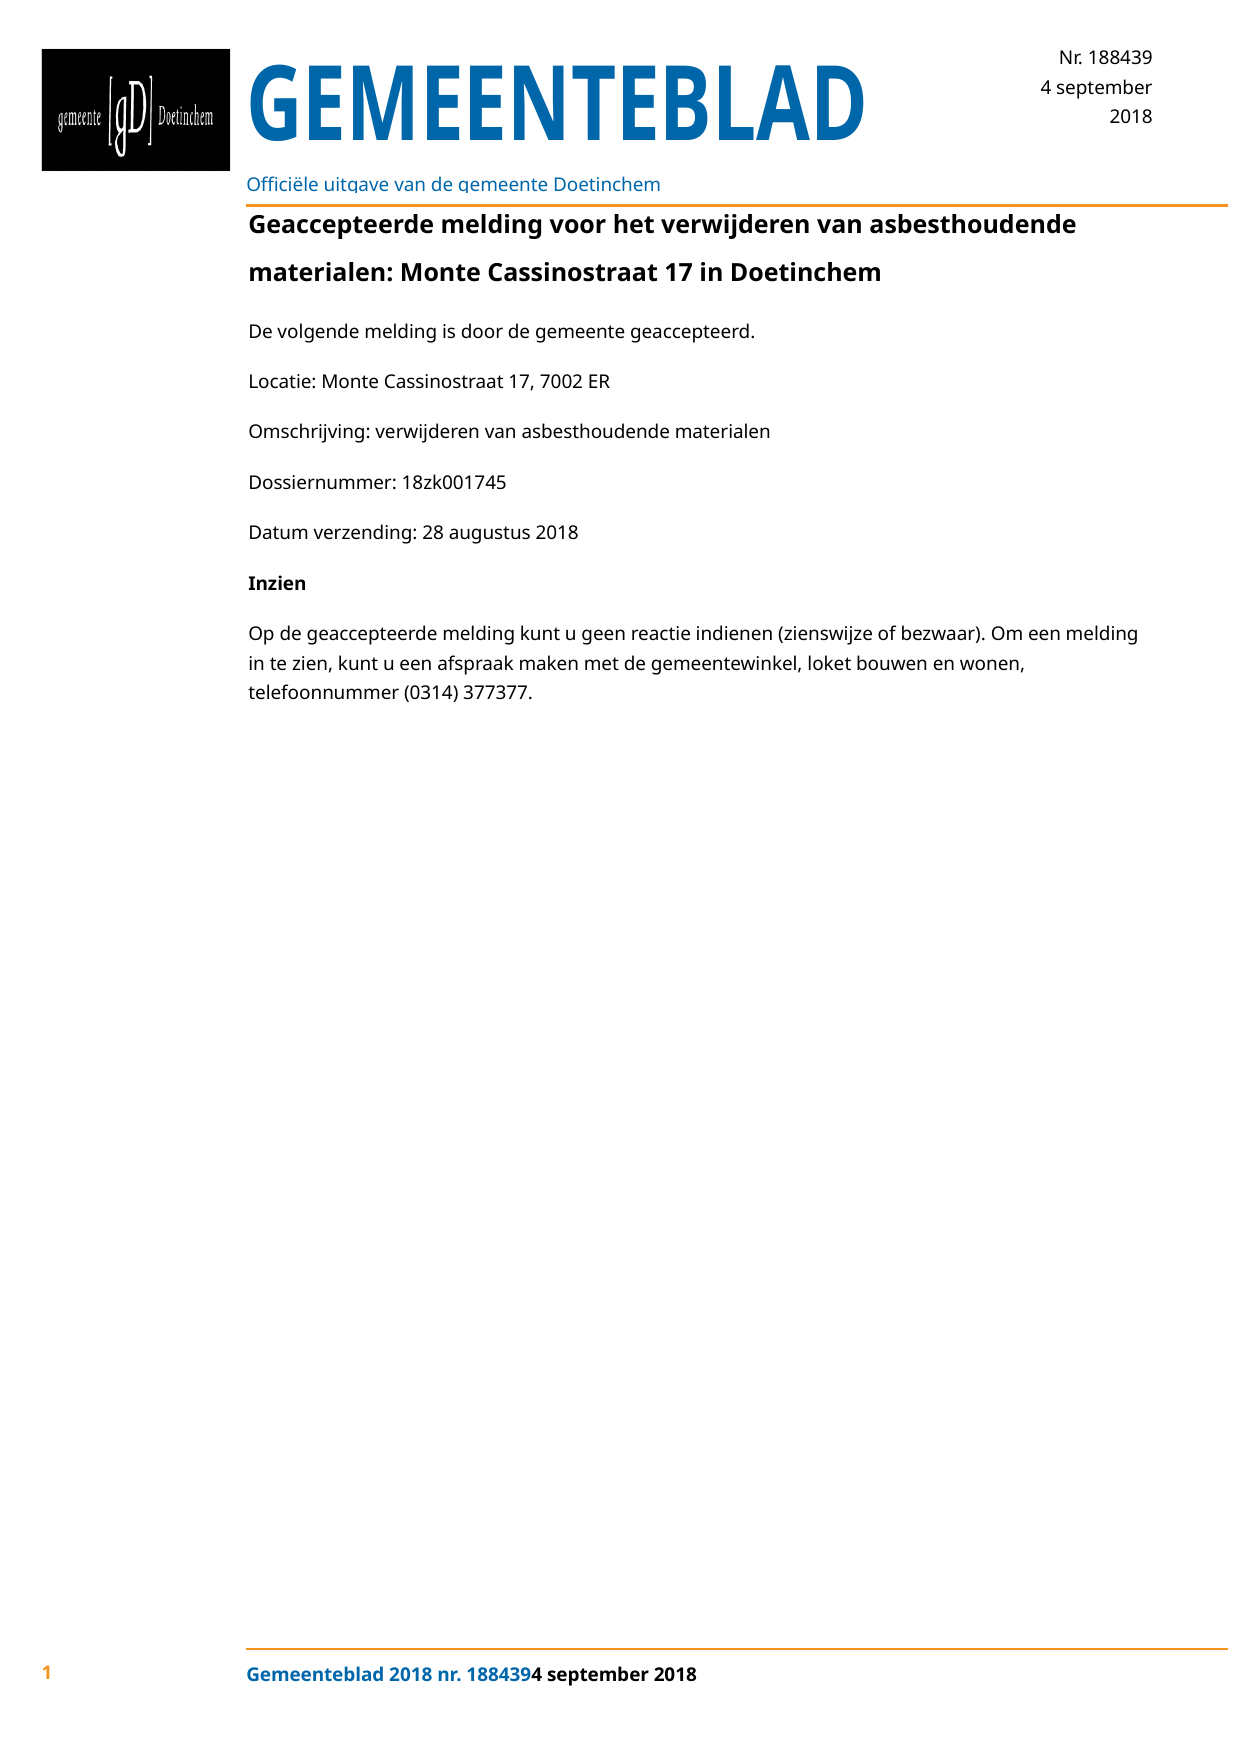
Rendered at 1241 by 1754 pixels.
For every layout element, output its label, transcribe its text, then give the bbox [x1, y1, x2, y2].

text Op de geaccepteerde melding kunt u geen reactie indienen (zienswijze of bezwaar). Om een melding in te zien, kunt u een afspraak maken met de gemeentewinkel, loket bouwen en wonen, telefoonnummer (0314) 377377. [248, 620, 1152, 705]
text De volgende melding is door de gemeente geaccepteerd. [248, 318, 1152, 344]
text Locatie: Monte Cassinostraat 17, 7002 ER [248, 368, 1152, 394]
text Dossiernummer: 18zk001745 [248, 469, 1152, 495]
text Geaccepteerde melding voor het verwijderen van asbesthoudende materialen: Monte Cassinostraat 17 in Doetinchem [248, 207, 1152, 288]
text Omschrijving: verwijderen van asbesthoudende materialen [248, 419, 1152, 444]
picture [41, 47, 231, 172]
text Inzien [248, 570, 1152, 596]
text Datum verzending: 28 augustus 2018 [248, 519, 1152, 545]
